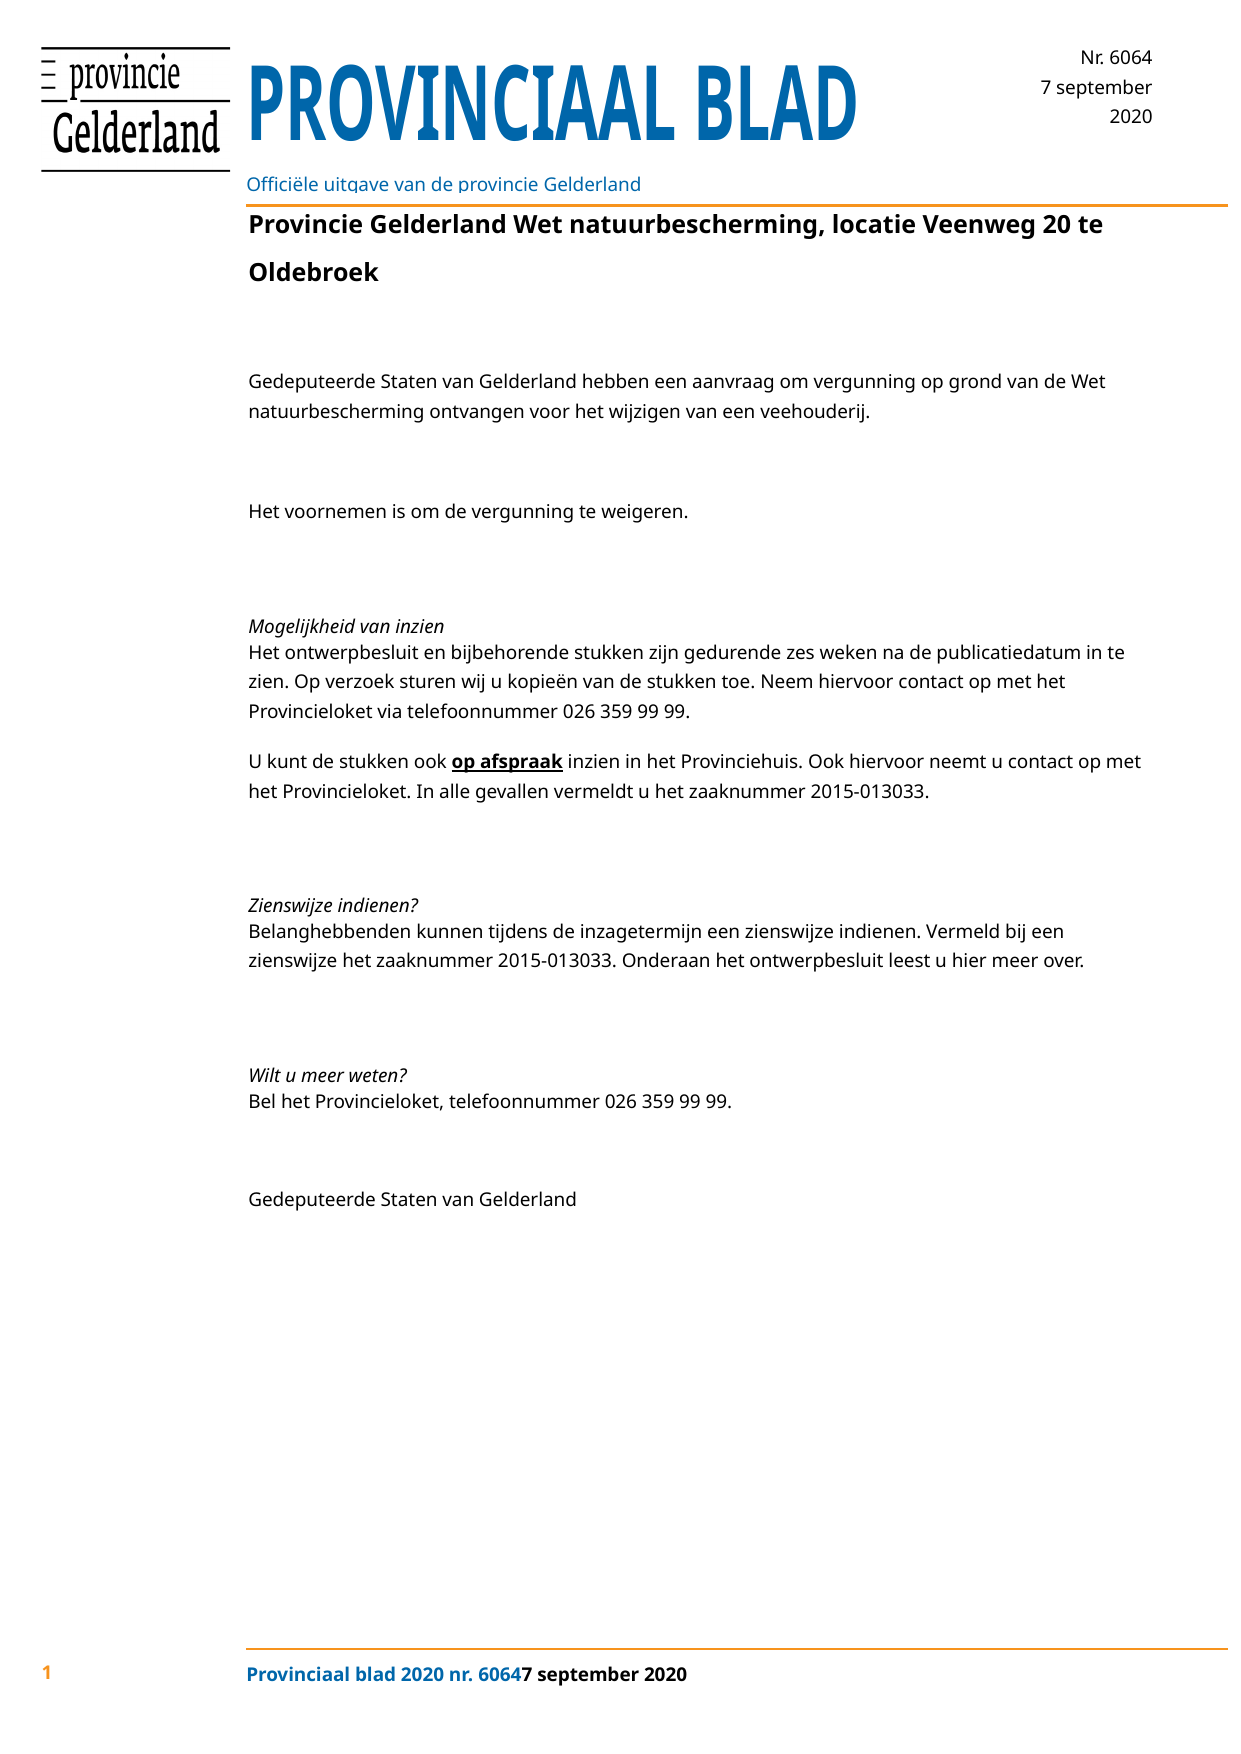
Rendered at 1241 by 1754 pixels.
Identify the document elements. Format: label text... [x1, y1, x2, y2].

text Het voornemen is om de vergunning te weigeren. [248, 499, 1152, 524]
picture [41, 47, 231, 172]
text Belanghebbenden kunnen tijdens de inzagetermijn een zienswijze indienen. Vermeld bij een zienswijze het zaaknummer 2015-013033. Onderaan het ontwerpbesluit leest u hier meer over. [248, 918, 1152, 973]
text Provincie Gelderland Wet natuurbescherming, locatie Veenweg 20 te Oldebroek [248, 207, 1152, 288]
text Wilt u meer weten? [248, 1062, 1152, 1088]
text Het ontwerpbesluit en bijbehorende stukken zijn gedurende zes weken na de publicatiedatum in te zien. Op verzoek sturen wij u kopieën van de stukken toe. Neem hiervoor contact op met het Provincieloket via telefoonnummer 026 359 99 99. [248, 639, 1152, 724]
text Gedeputeerde Staten van Gelderland hebben een aanvraag om vergunning op grond van de Wet natuurbescherming ontvangen voor het wijzigen van een veehouderij. [248, 368, 1152, 424]
text Gedeputeerde Staten van Gelderland [248, 1186, 1152, 1212]
text Mogelijkheid van inzien [248, 613, 1152, 639]
text Zienswijze indienen? [248, 892, 1152, 918]
text Bel het Provincieloket, telefoonnummer 026 359 99 99. [248, 1088, 1152, 1113]
text U kunt de stukken ook op afspraak inzien in het Provinciehuis. Ook hiervoor neemt u contact op met het Provincieloket. In alle gevallen vermeldt u het zaaknummer 2015-013033. [248, 748, 1152, 804]
